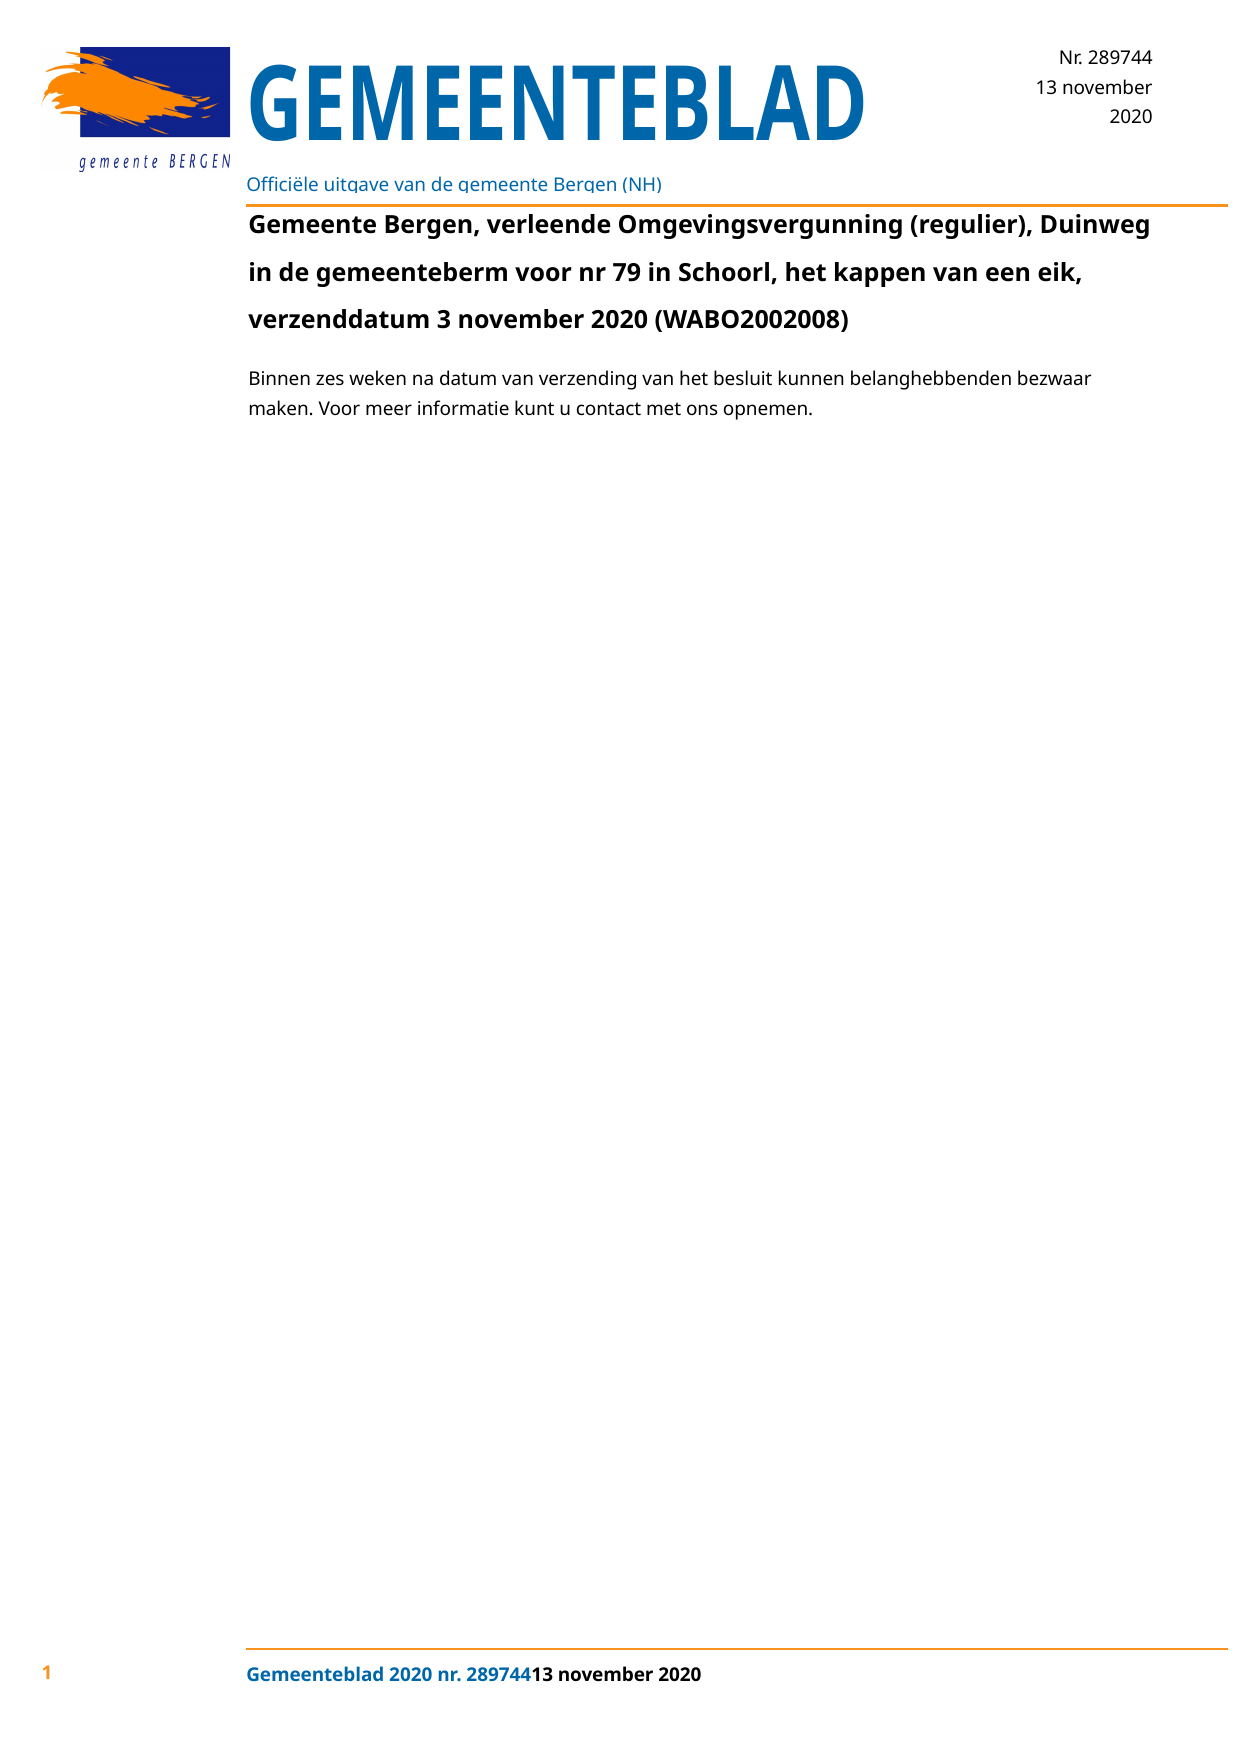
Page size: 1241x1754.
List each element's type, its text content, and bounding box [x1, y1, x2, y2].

text Gemeente Bergen, verleende Omgevingsvergunning (regulier), Duinweg in de gemeenteberm voor nr 79 in Schoorl, het kappen van een eik, verzenddatum 3 november 2020 (WABO2002008) [248, 207, 1152, 336]
picture [41, 47, 231, 172]
text Binnen zes weken na datum van verzending van het besluit kunnen belanghebbenden bezwaar maken. Voor meer informatie kunt u contact met ons opnemen. [248, 366, 1152, 421]
